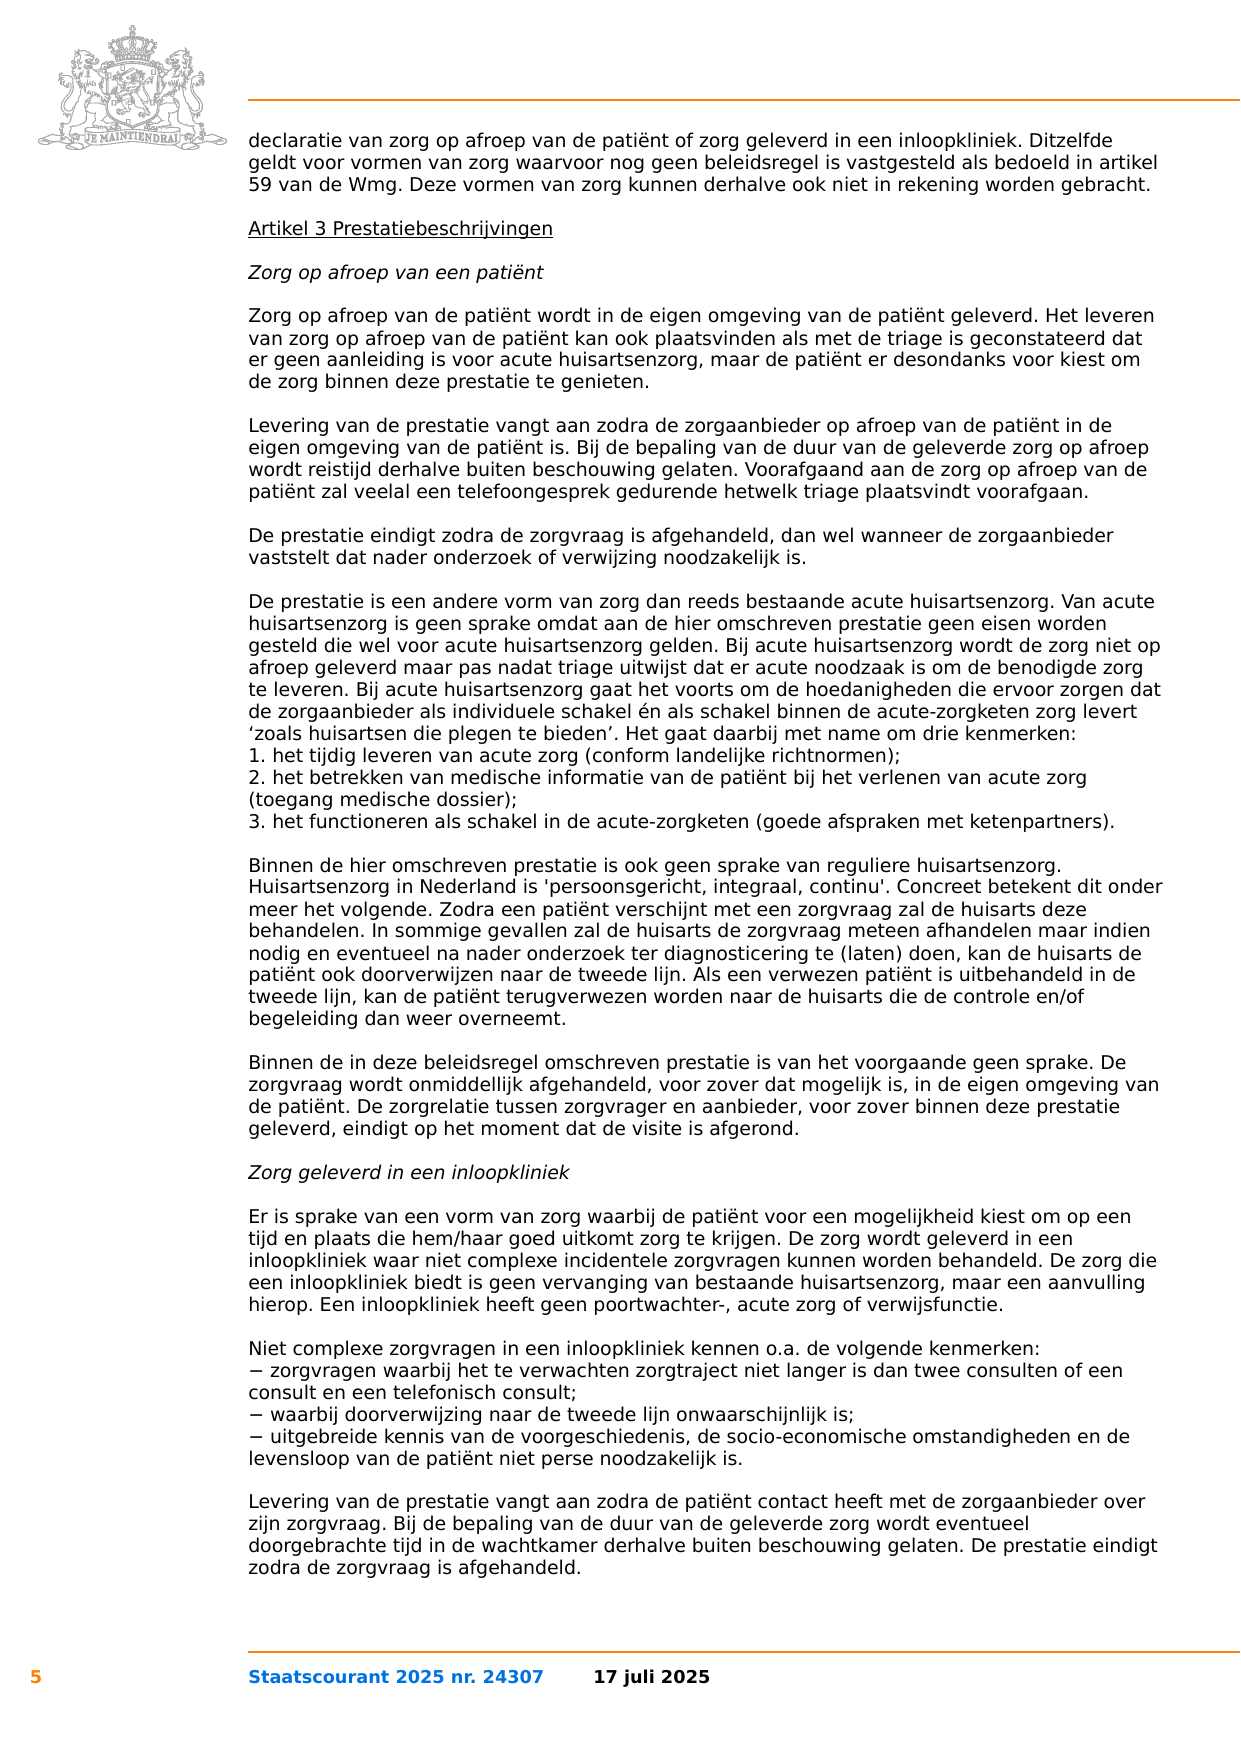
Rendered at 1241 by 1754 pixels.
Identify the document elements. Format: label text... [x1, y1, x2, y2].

text Levering van de prestatie vangt aan zodra de zorgaanbieder op afroep van de patiënt in de eigen omgeving van de patiënt is. Bij de bepaling van de duur van de geleverde zorg op afroep wordt reistijd derhalve buiten beschouwing gelaten. Voorafgaand aan de zorg op afroep van de patiënt zal veelal een telefoongesprek gedurende hetwelk triage plaatsvindt voorafgaan. [248, 415, 1163, 503]
text 3. het functioneren als schakel in de acute-zorgketen (goede afspraken met ketenpartners). [248, 811, 1163, 833]
text − zorgvragen waarbij het te verwachten zorgtraject niet langer is dan twee consulten of een consult en een telefonisch consult; [248, 1359, 1163, 1403]
text − waarbij doorverwijzing naar de tweede lijn onwaarschijnlijk is; [248, 1403, 1163, 1426]
text Binnen de hier omschreven prestatie is ook geen sprake van reguliere huisartsenzorg. Huisartsenzorg in Nederland is 'persoonsgericht, integraal, continu'. Concreet betekent dit onder meer het volgende. Zodra een patiënt verschijnt met een zorgvraag zal de huisarts deze behandelen. In sommige gevallen zal de huisarts de zorgvraag meteen afhandelen maar indien nodig en eventueel na nader onderzoek ter diagnosticering te (laten) doen, kan de huisarts de patiënt ook doorverwijzen naar de tweede lijn. Als een verwezen patiënt is uitbehandeld in de tweede lijn, kan de patiënt terugverwezen worden naar de huisarts die de controle en/of begeleiding dan weer overneemt. [248, 854, 1163, 1030]
text De prestatie is een andere vorm van zorg dan reeds bestaande acute huisartsenzorg. Van acute huisartsenzorg is geen sprake omdat aan de hier omschreven prestatie geen eisen worden gesteld die wel voor acute huisartsenzorg gelden. Bij acute huisartsenzorg wordt de zorg niet op afroep geleverd maar pas nadat triage uitwijst dat er acute noodzaak is om de benodigde zorg te leveren. Bij acute huisartsenzorg gaat het voorts om de hoedanigheden die ervoor zorgen dat de zorgaanbieder als individuele schakel én als schakel binnen de acute-zorgketen zorg levert ‘zoals huisartsen die plegen te bieden’. Het gaat daarbij met name om drie kenmerken: [248, 591, 1163, 745]
subtitle Zorg geleverd in een inloopkliniek [248, 1162, 1163, 1184]
text Zorg op afroep van de patiënt wordt in de eigen omgeving van de patiënt geleverd. Het leveren van zorg op afroep van de patiënt kan ook plaatsvinden als met de triage is geconstateerd dat er geen aanleiding is voor acute huisartsenzorg, maar de patiënt er desondanks voor kiest om de zorg binnen deze prestatie te genieten. [248, 305, 1163, 393]
text Levering van de prestatie vangt aan zodra de patiënt contact heeft met de zorgaanbieder over zijn zorgvraag. Bij de bepaling van de duur van de geleverde zorg wordt eventueel doorgebrachte tijd in de wachtkamer derhalve buiten beschouwing gelaten. De prestatie eindigt zodra de zorgvraag is afgehandeld. [248, 1491, 1163, 1579]
picture [38, 25, 227, 150]
text declaratie van zorg op afroep van de patiënt of zorg geleverd in een inloopkliniek. Ditzelfde geldt voor vormen van zorg waarvoor nog geen beleidsregel is vastgesteld als bedoeld in artikel 59 van de Wmg. Deze vormen van zorg kunnen derhalve ook niet in rekening worden gebracht. [248, 130, 1163, 196]
text 1. het tijdig leveren van acute zorg (conform landelijke richtnormen); [248, 745, 1163, 767]
subtitle Zorg op afroep van een patiënt [248, 262, 1163, 283]
text De prestatie eindigt zodra de zorgvraag is afgehandeld, dan wel wanneer de zorgaanbieder vaststelt dat nader onderzoek of verwijzing noodzakelijk is. [248, 525, 1163, 569]
text Binnen de in deze beleidsregel omschreven prestatie is van het voorgaande geen sprake. De zorgvraag wordt onmiddellijk afgehandeld, voor zover dat mogelijk is, in de eigen omgeving van de patiënt. De zorgrelatie tussen zorgvrager en aanbieder, voor zover binnen deze prestatie geleverd, eindigt op het moment dat de visite is afgerond. [248, 1052, 1163, 1140]
text − uitgebreide kennis van de voorgeschiedenis, de socio-economische omstandigheden en de levensloop van de patiënt niet perse noodzakelijk is. [248, 1426, 1163, 1469]
text Niet complexe zorgvragen in een inloopkliniek kennen o.a. de volgende kenmerken: [248, 1338, 1163, 1359]
text 2. het betrekken van medische informatie van de patiënt bij het verlenen van acute zorg (toegang medische dossier); [248, 767, 1163, 811]
text Er is sprake van een vorm van zorg waarbij de patiënt voor een mogelijkheid kiest om op een tijd en plaats die hem/haar goed uitkomt zorg te krijgen. De zorg wordt geleverd in een inloopkliniek waar niet complexe incidentele zorgvragen kunnen worden behandeld. De zorg die een inloopkliniek biedt is geen vervanging van bestaande huisartsenzorg, maar een aanvulling hierop. Een inloopkliniek heeft geen poortwachter-, acute zorg of verwijsfunctie. [248, 1206, 1163, 1316]
subtitle Artikel 3 Prestatiebeschrijvingen [248, 218, 1163, 240]
